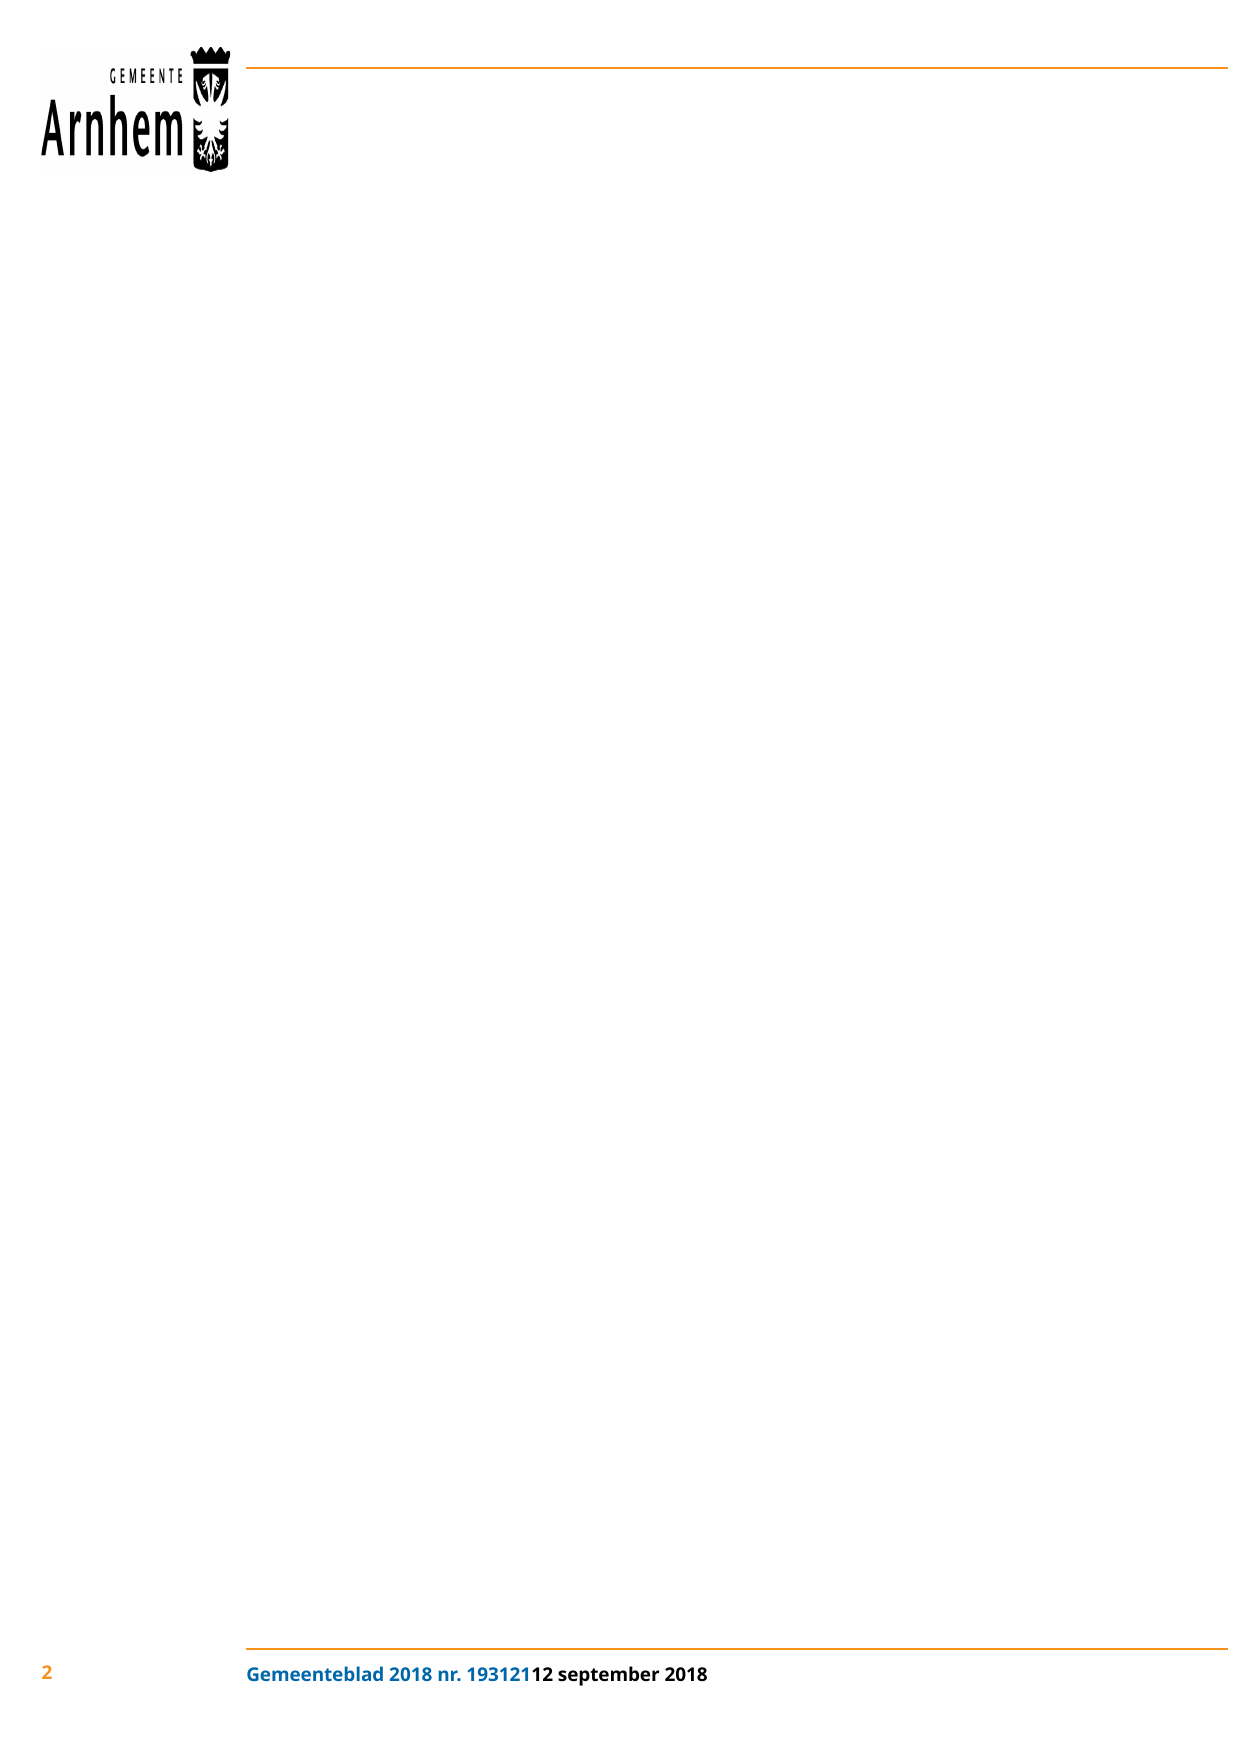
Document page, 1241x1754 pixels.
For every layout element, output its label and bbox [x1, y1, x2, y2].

picture [41, 47, 231, 172]
